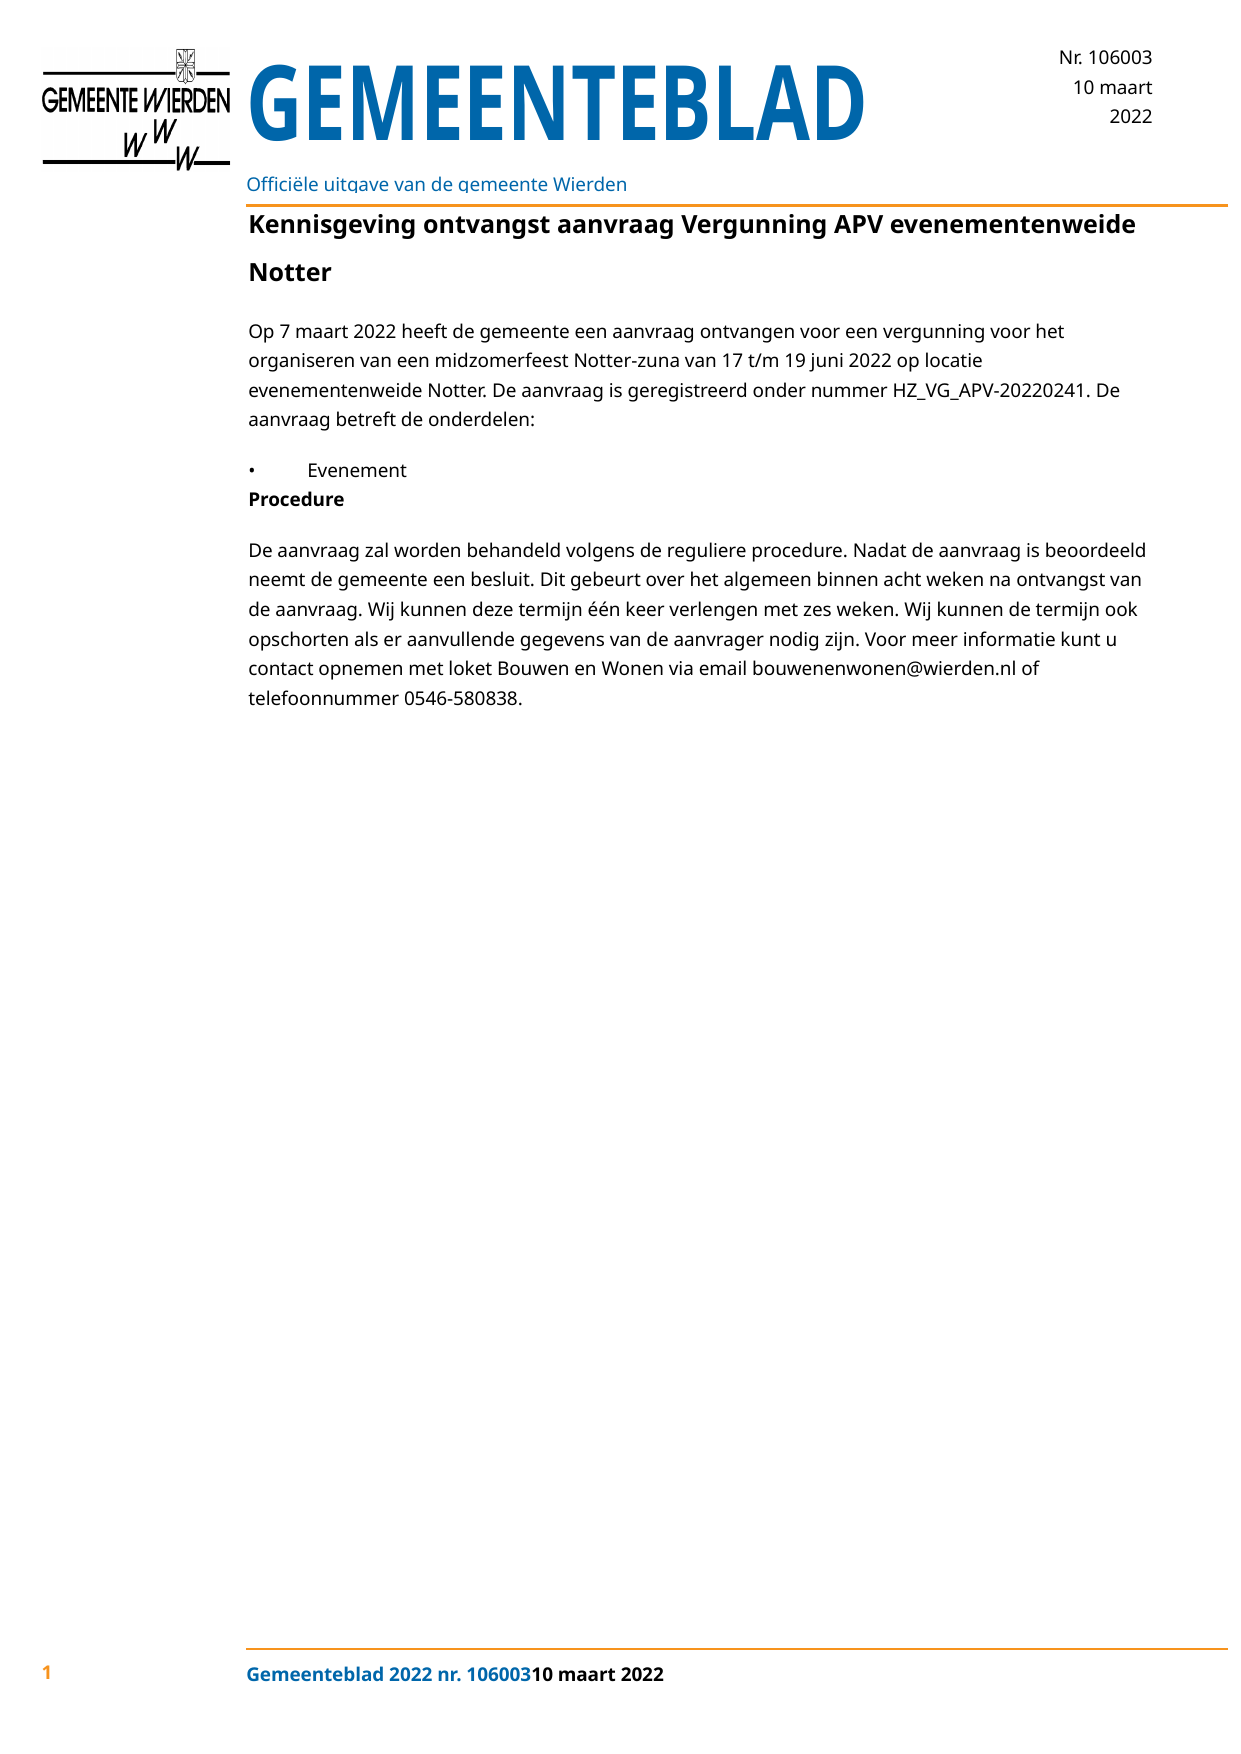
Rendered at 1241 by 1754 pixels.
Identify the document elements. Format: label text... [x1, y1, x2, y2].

list Evenement [248, 457, 1152, 483]
text Kennisgeving ontvangst aanvraag Vergunning APV evenementenweide Notter [248, 207, 1152, 288]
text De aanvraag zal worden behandeld volgens de reguliere procedure. Nadat de aanvraag is beoordeeld neemt de gemeente een besluit. Dit gebeurt over het algemeen binnen acht weken na ontvangst van de aanvraag. Wij kunnen deze termijn één keer verlengen met zes weken. Wij kunnen de termijn ook opschorten als er aanvullende gegevens van de aanvrager nodig zijn. Voor meer informatie kunt u contact opnemen met loket Bouwen en Wonen via email bouwenenwonen@wierden.nl of telefoonnummer 0546-580838. [248, 537, 1152, 711]
text Procedure [248, 487, 1152, 512]
picture [41, 47, 231, 172]
text Op 7 maart 2022 heeft de gemeente een aanvraag ontvangen voor een vergunning voor het organiseren van een midzomerfeest Notter-zuna van 17 t/m 19 juni 2022 op locatie evenementenweide Notter. De aanvraag is geregistreerd onder nummer HZ_VG_APV-20220241. De aanvraag betreft de onderdelen: [248, 318, 1152, 432]
